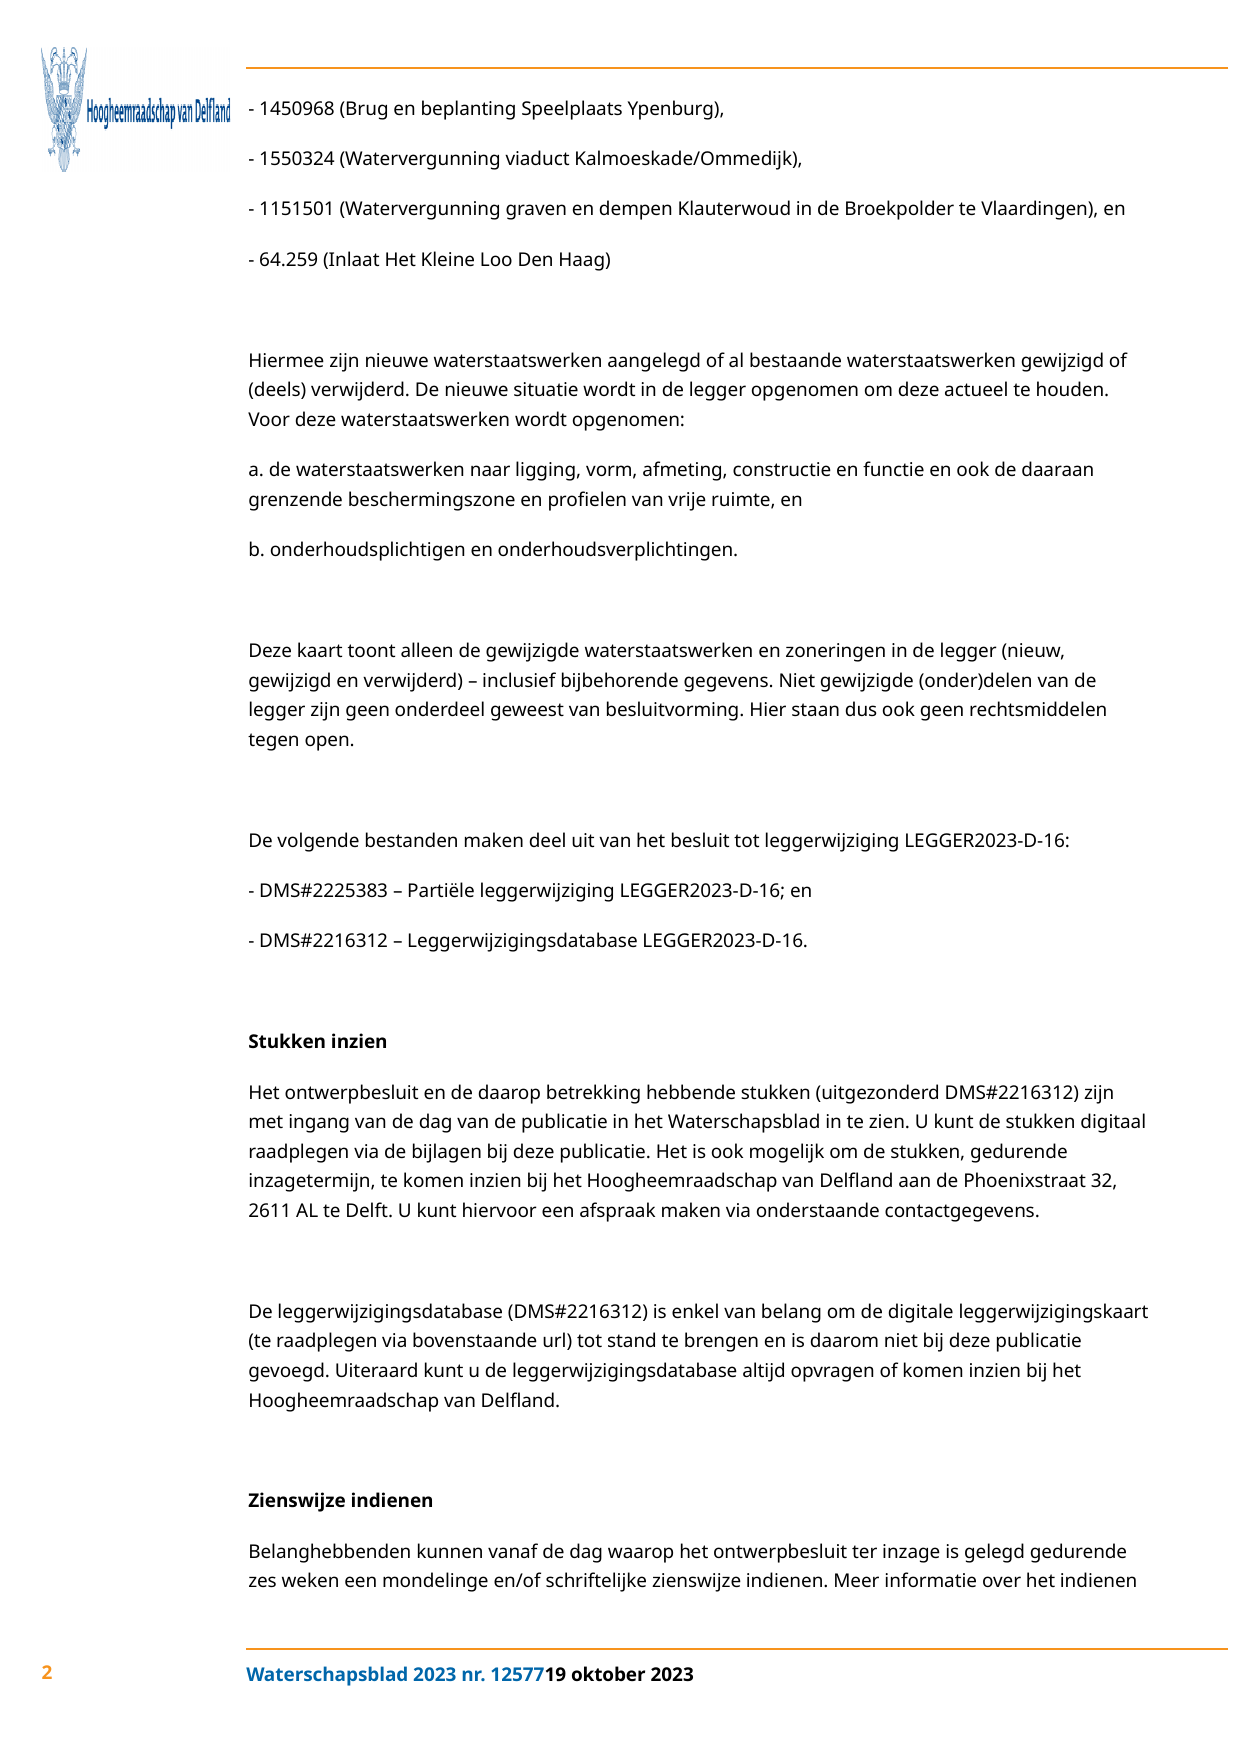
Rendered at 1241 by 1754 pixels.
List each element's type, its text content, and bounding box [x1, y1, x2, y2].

text - DMS#2216312 – Leggerwijzigingsdatabase LEGGER2023-D-16. [248, 928, 1152, 953]
text Hiermee zijn nieuwe waterstaatswerken aangelegd of al bestaande waterstaatswerken gewijzigd of (deels) verwijderd. De nieuwe situatie wordt in de legger opgenomen om deze actueel te houden. Voor deze waterstaatswerken wordt opgenomen: [248, 347, 1152, 432]
text - 64.259 (Inlaat Het Kleine Loo Den Haag) [248, 246, 1152, 272]
text Deze kaart toont alleen de gewijzigde waterstaatswerken en zoneringen in de legger (nieuw, gewijzigd en verwijderd) – inclusief bijbehorende gegevens. Niet gewijzigde (onder)delen van de legger zijn geen onderdeel geweest van besluitvorming. Hier staan dus ook geen rechtsmiddelen tegen open. [248, 637, 1152, 752]
text a. de waterstaatswerken naar ligging, vorm, afmeting, constructie en functie en ook de daaraan grenzende beschermingszone en profielen van vrije ruimte, en [248, 456, 1152, 512]
text De volgende bestanden maken deel uit van het besluit tot leggerwijziging LEGGER2023-D-16: [248, 827, 1152, 853]
text De leggerwijzigingsdatabase (DMS#2216312) is enkel van belang om de digitale leggerwijzigingskaart (te raadplegen via bovenstaande url) tot stand te brengen en is daarom niet bij deze publicatie gevoegd. Uiteraard kunt u de leggerwijzigingsdatabase altijd opvragen of komen inzien bij het Hoogheemraadschap van Delfland. [248, 1298, 1152, 1413]
text - 1151501 (Watervergunning graven en dempen Klauterwoud in de Broekpolder te Vlaardingen), en [248, 196, 1152, 221]
text - 1550324 (Watervergunning viaduct Kalmoeskade/Ommedijk), [248, 145, 1152, 171]
text b. onderhoudsplichtigen en onderhoudsverplichtingen. [248, 536, 1152, 562]
text - 1450968 (Brug en beplanting Speelplaats Ypenburg), [248, 95, 1152, 121]
picture [41, 47, 231, 172]
text Het ontwerpbesluit en de daarop betrekking hebbende stukken (uitgezonderd DMS#2216312) zijn met ingang van de dag van de publicatie in het Waterschapsblad in te zien. U kunt de stukken digitaal raadplegen via de bijlagen bij deze publicatie. Het is ook mogelijk om de stukken, gedurende inzagetermijn, te komen inzien bij het Hoogheemraadschap van Delfland aan de Phoenixstraat 32, 2611 AL te Delft. U kunt hiervoor een afspraak maken via onderstaande contactgegevens. [248, 1079, 1152, 1223]
text Belanghebbenden kunnen vanaf de dag waarop het ontwerpbesluit ter inzage is gelegd gedurende zes weken een mondelinge en/of schriftelijke zienswijze indienen. Meer informatie over het indienen [248, 1538, 1152, 1593]
text Stukken inzien [248, 1028, 1152, 1054]
text Zienswijze indienen [248, 1488, 1152, 1513]
text - DMS#2225383 – Partiële leggerwijziging LEGGER2023-D-16; en [248, 877, 1152, 903]
